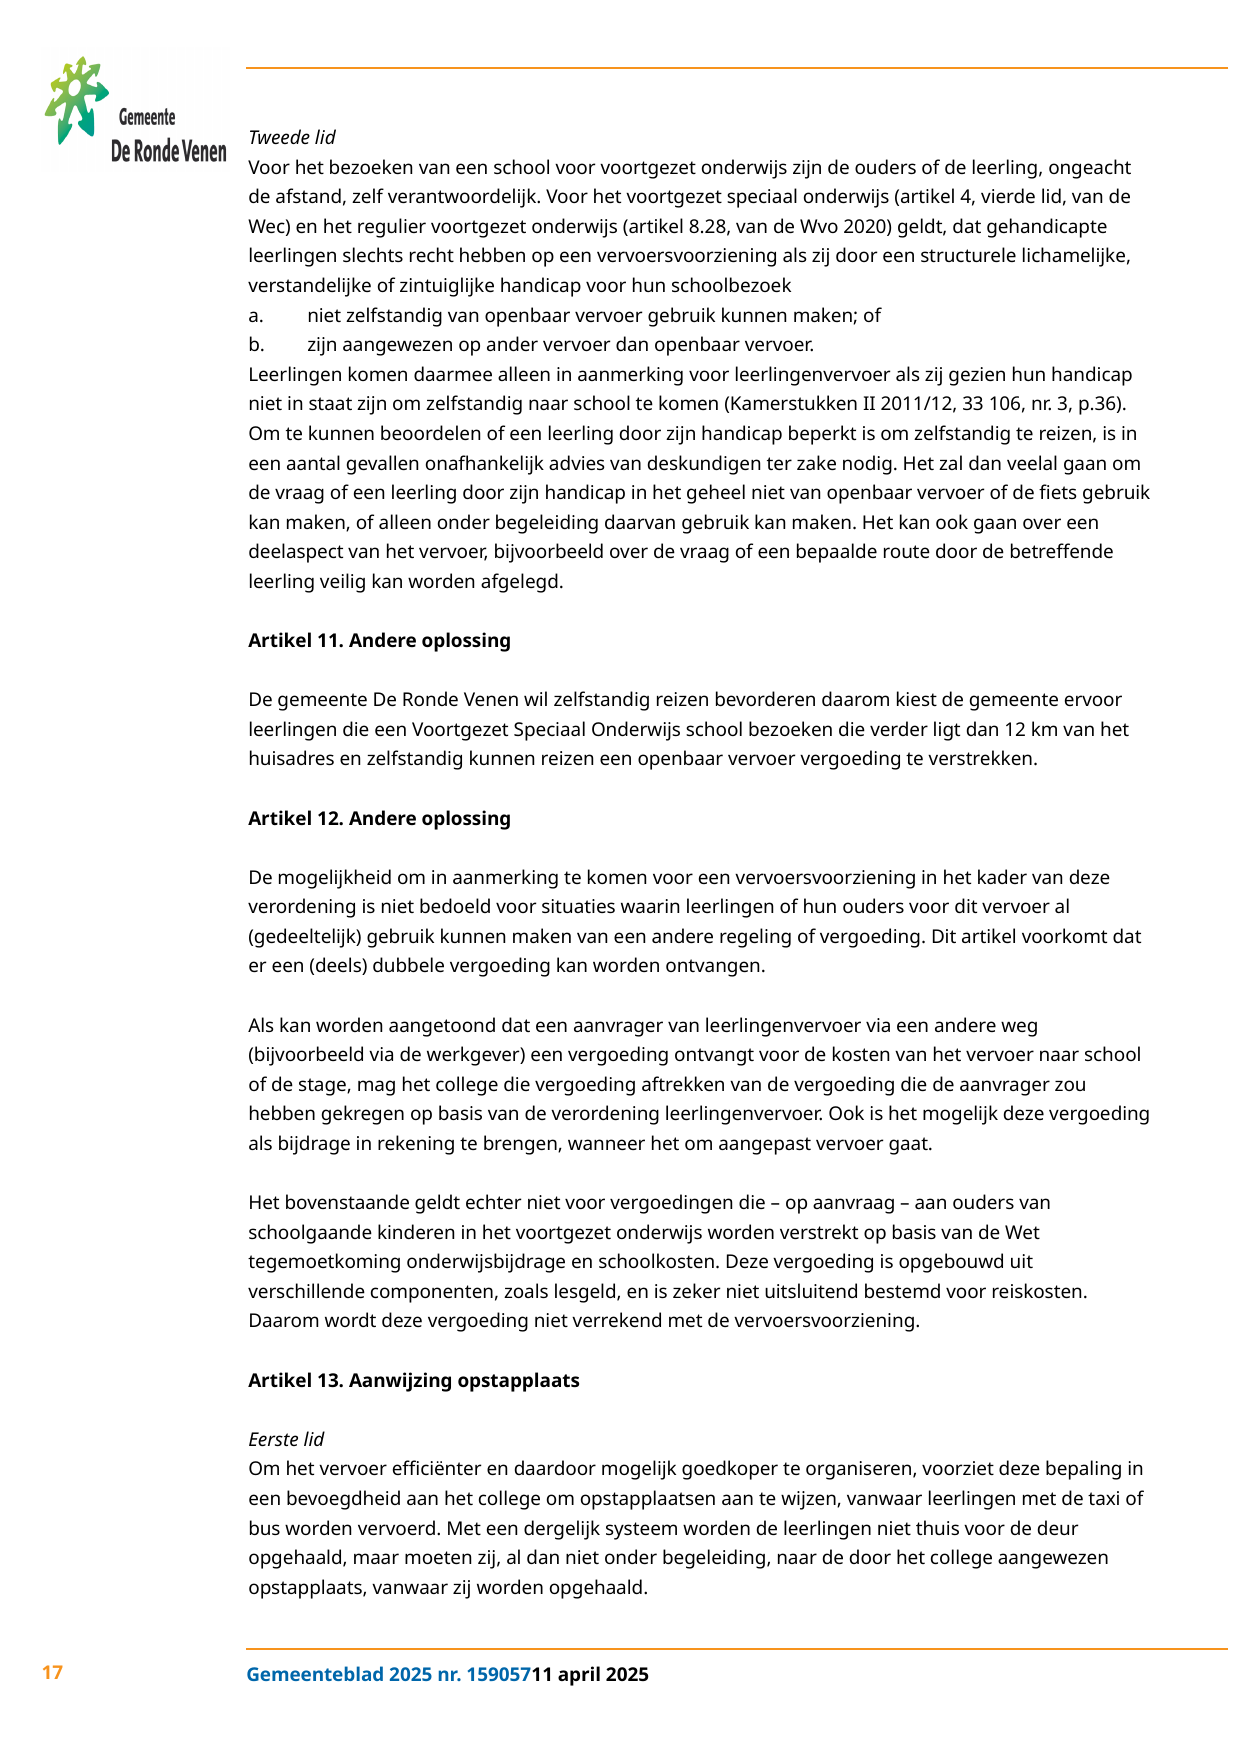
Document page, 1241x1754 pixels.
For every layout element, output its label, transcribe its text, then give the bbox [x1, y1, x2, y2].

text Artikel 11. Andere oplossing [248, 627, 1152, 653]
text De gemeente De Ronde Venen wil zelfstandig reizen bevorderen daarom kiest de gemeente ervoor leerlingen die een Voortgezet Speciaal Onderwijs school bezoeken die verder ligt dan 12 km van het huisadres en zelfstandig kunnen reizen een openbaar vervoer vergoeding te verstrekken. [248, 686, 1152, 771]
text Om het vervoer efficiënter en daardoor mogelijk goedkoper te organiseren, voorziet deze bepaling in een bevoegdheid aan het college om opstapplaatsen aan te wijzen, vanwaar leerlingen met de taxi of bus worden vervoerd. Met een dergelijk systeem worden de leerlingen niet thuis voor de deur opgehaald, maar moeten zij, al dan niet onder begeleiding, naar de door het college aangewezen opstapplaats, vanwaar zij worden opgehaald. [248, 1456, 1152, 1600]
text Eerste lid [248, 1426, 1152, 1452]
picture [41, 47, 231, 172]
text Artikel 12. Andere oplossing [248, 805, 1152, 831]
text Artikel 13. Aanwijzing opstapplaats [248, 1367, 1152, 1393]
text De mogelijkheid om in aanmerking te komen voor een vervoersvoorziening in het kader van deze verordening is niet bedoeld voor situaties waarin leerlingen of hun ouders voor dit vervoer al (gedeeltelijk) gebruik kunnen maken van een andere regeling of vergoeding. Dit artikel voorkomt dat er een (deels) dubbele vergoeding kan worden ontvangen. [248, 864, 1152, 978]
text Tweede lid [248, 124, 1152, 150]
list zijn aangewezen op ander vervoer dan openbaar vervoer. [248, 331, 1152, 357]
text Als kan worden aangetoond dat een aanvrager van leerlingenvervoer via een andere weg (bijvoorbeeld via de werkgever) een vergoeding ontvangt voor de kosten van het vervoer naar school of de stage, mag het college die vergoeding aftrekken van de vergoeding die de aanvrager zou hebben gekregen op basis van de verordening leerlingenvervoer. Ook is het mogelijk deze vergoeding als bijdrage in rekening te brengen, wanneer het om aangepast vervoer gaat. [248, 1012, 1152, 1156]
list niet zelfstandig van openbaar vervoer gebruik kunnen maken; of [248, 302, 1152, 328]
text Het bovenstaande geldt echter niet voor vergoedingen die – op aanvraag – aan ouders van schoolgaande kinderen in het voortgezet onderwijs worden verstrekt op basis van de Wet tegemoetkoming onderwijsbijdrage en schoolkosten. Deze vergoeding is opgebouwd uit verschillende componenten, zoals lesgeld, en is zeker niet uitsluitend bestemd voor reiskosten. Daarom wordt deze vergoeding niet verrekend met de vervoersvoorziening. [248, 1189, 1152, 1333]
text Voor het bezoeken van een school voor voortgezet onderwijs zijn de ouders of de leerling, ongeacht de afstand, zelf verantwoordelijk. Voor het voortgezet speciaal onderwijs (artikel 4, vierde lid, van de Wec) en het regulier voortgezet onderwijs (artikel 8.28, van de Wvo 2020) geldt, dat gehandicapte leerlingen slechts recht hebben op een vervoersvoorziening als zij door een structurele lichamelijke, verstandelijke of zintuiglijke handicap voor hun schoolbezoek [248, 154, 1152, 298]
text Leerlingen komen daarmee alleen in aanmerking voor leerlingenvervoer als zij gezien hun handicap niet in staat zijn om zelfstandig naar school te komen (Kamerstukken II 2011/12, 33 106, nr. 3, p.36). Om te kunnen beoordelen of een leerling door zijn handicap beperkt is om zelfstandig te reizen, is in een aantal gevallen onafhankelijk advies van deskundigen ter zake nodig. Het zal dan veelal gaan om de vraag of een leerling door zijn handicap in het geheel niet van openbaar vervoer of de fiets gebruik kan maken, of alleen onder begeleiding daarvan gebruik kan maken. Het kan ook gaan over een deelaspect van het vervoer, bijvoorbeeld over de vraag of een bepaalde route door de betreffende leerling veilig kan worden afgelegd. [248, 361, 1152, 594]
